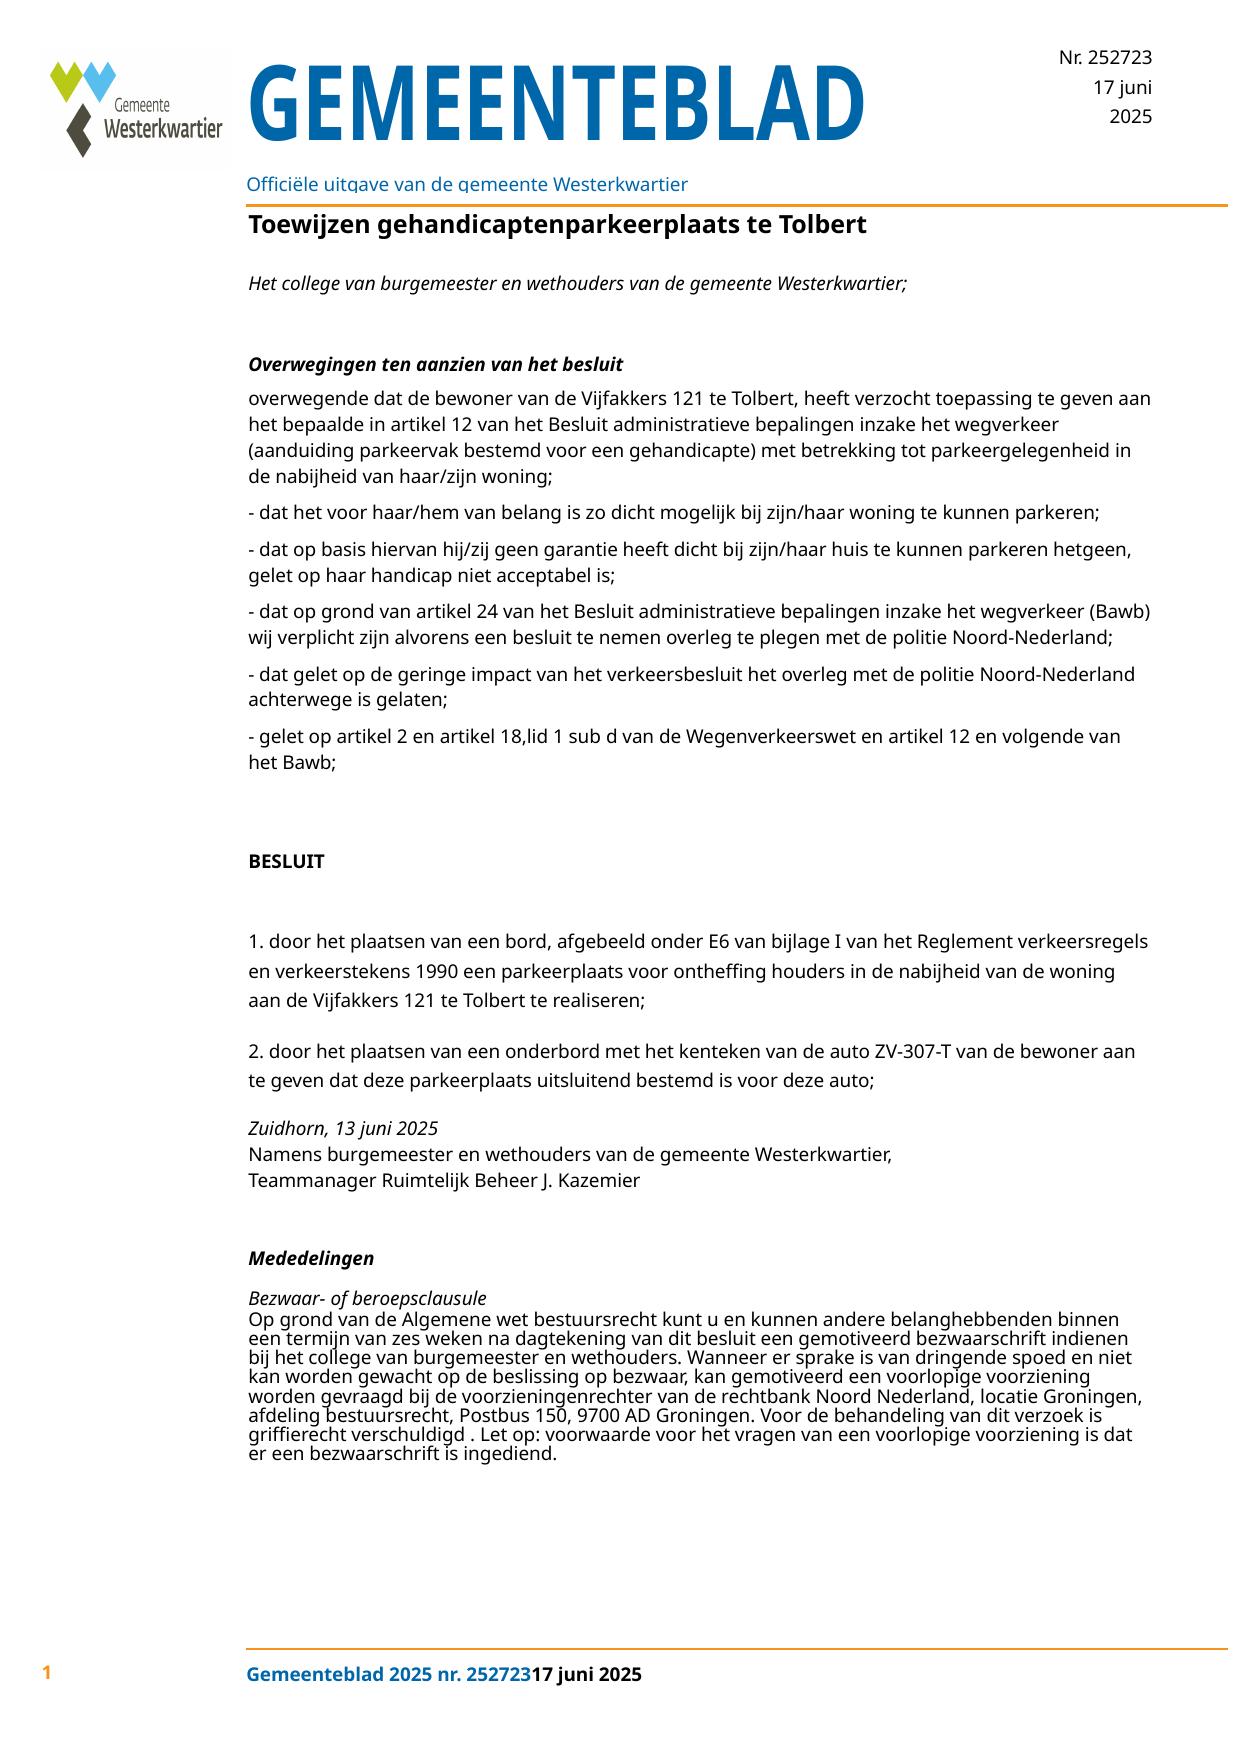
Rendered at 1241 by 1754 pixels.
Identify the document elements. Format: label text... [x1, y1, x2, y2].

text Op grond van de Algemene wet bestuursrecht kunt u en kunnen andere belanghebbenden binnen een termijn van zes weken na dagtekening van dit besluit een gemotiveerd bezwaarschrift indienen bij het college van burgemeester en wethouders. Wanneer er sprake is van dringende spoed en niet kan worden gewacht op de beslissing op bezwaar, kan gemotiveerd een voorlopige voorziening worden gevraagd bij de voorzieningenrechter van de rechtbank Noord Nederland, locatie Groningen, afdeling bestuursrecht, Postbus 150, 9700 AD Groningen. Voor de behandeling van dit verzoek is griffierecht verschuldigd . Let op: voorwaarde voor het vragen van een voorlopige voorziening is dat er een bezwaarschrift is ingediend. [248, 1311, 1152, 1465]
text - gelet op artikel 2 en artikel 18,lid 1 sub d van de Wegenverkeerswet en artikel 12 en volgende van het Bawb; [248, 723, 1152, 775]
text Zuidhorn, 13 juni 2025 [248, 1115, 1152, 1141]
text - dat gelet op de geringe impact van het verkeersbesluit het overleg met de politie Noord-Nederland achterwege is gelaten; [248, 661, 1152, 712]
text 2. door het plaatsen van een onderbord met het kenteken van de auto ZV-307-T van de bewoner aan te geven dat deze parkeerplaats uitsluitend bestemd is voor deze auto; [248, 1038, 1152, 1093]
text BESLUIT [248, 848, 1152, 874]
text - dat op grond van artikel 24 van het Besluit administratieve bepalingen inzake het wegverkeer (Bawb) wij verplicht zijn alvorens een besluit te nemen overleg te plegen met de politie Noord-Nederland; [248, 598, 1152, 650]
text overwegende dat de bewoner van de Vijfakkers 121 te Tolbert, heeft verzocht toepassing te geven aan het bepaalde in artikel 12 van het Besluit administratieve bepalingen inzake het wegverkeer (aanduiding parkeervak bestemd voor een gehandicapte) met betrekking tot parkeergelegenheid in de nabijheid van haar/zijn woning; [248, 386, 1152, 488]
text Het college van burgemeester en wethouders van de gemeente Westerkwartier; [248, 270, 1152, 296]
text Toewijzen gehandicaptenparkeerplaats te Tolbert [248, 207, 1152, 241]
text Namens burgemeester en wethouders van de gemeente Westerkwartier, [248, 1141, 1152, 1167]
text Teammanager Ruimtelijk Beheer J. Kazemier [248, 1167, 1152, 1193]
text - dat het voor haar/hem van belang is zo dicht mogelijk bij zijn/haar woning te kunnen parkeren; [248, 499, 1152, 525]
text 1. door het plaatsen van een bord, afgebeeld onder E6 van bijlage I van het Reglement verkeersregels en verkeerstekens 1990 een parkeerplaats voor ontheffing houders in de nabijheid van de woning aan de Vijfakkers 121 te Tolbert te realiseren; [248, 928, 1152, 1013]
text - dat op basis hiervan hij/zij geen garantie heeft dicht bij zijn/haar huis te kunnen parkeren hetgeen, gelet op haar handicap niet acceptabel is; [248, 536, 1152, 588]
text Overwegingen ten aanzien van het besluit [248, 352, 1152, 377]
text Bezwaar- of beroepsclausule [248, 1285, 1152, 1311]
picture [41, 47, 231, 172]
text Mededelingen [248, 1246, 1152, 1271]
